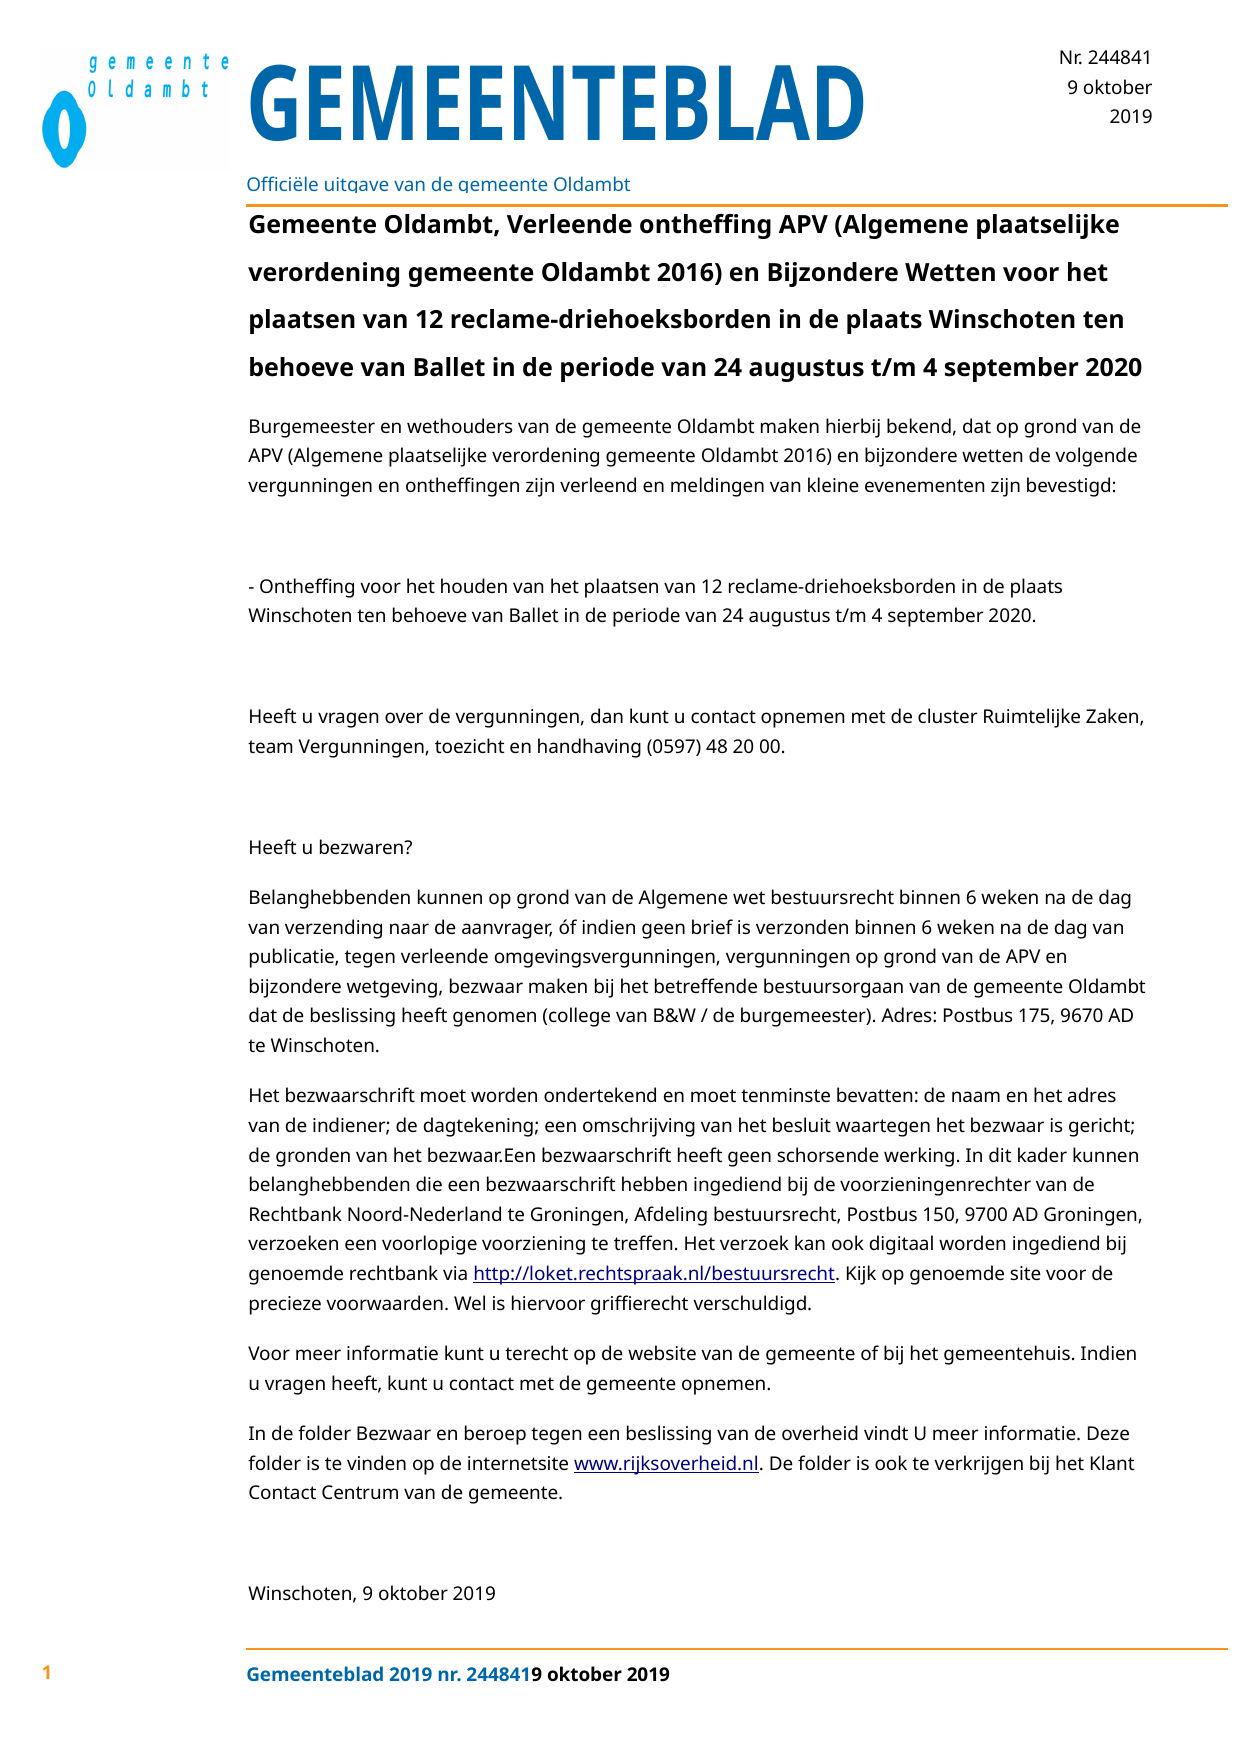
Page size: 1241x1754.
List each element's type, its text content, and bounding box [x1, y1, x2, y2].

picture [41, 47, 231, 172]
text Het bezwaarschrift moet worden ondertekend en moet tenminste bevatten: de naam en het adres van de indiener; de dagtekening; een omschrijving van het besluit waartegen het bezwaar is gericht; de gronden van het bezwaar.Een bezwaarschrift heeft geen schorsende werking. In dit kader kunnen belanghebbenden die een bezwaarschrift hebben ingediend bij de voorzieningenrechter van de Rechtbank Noord-Nederland te Groningen, Afdeling bestuursrecht, Postbus 150, 9700 AD Groningen, verzoeken een voorlopige voorziening te treffen. Het verzoek kan ook digitaal worden ingediend bij genoemde rechtbank via http://loket.rechtspraak.nl/bestuursrecht. Kijk op genoemde site voor de precieze voorwaarden. Wel is hiervoor griffierecht verschuldigd. [248, 1083, 1152, 1316]
text In de folder Bezwaar en beroep tegen een beslissing van de overheid vindt U meer informatie. Deze folder is te vinden op de internetsite www.rijksoverheid.nl. De folder is ook te verkrijgen bij het Klant Contact Centrum van de gemeente. [248, 1420, 1152, 1505]
text Winschoten, 9 oktober 2019 [248, 1580, 1152, 1606]
text Voor meer informatie kunt u terecht op de website van de gemeente of bij het gemeentehuis. Indien u vragen heeft, kunt u contact met de gemeente opnemen. [248, 1340, 1152, 1396]
text Burgemeester en wethouders van de gemeente Oldambt maken hierbij bekend, dat op grond van de APV (Algemene plaatselijke verordening gemeente Oldambt 2016) en bijzondere wetten de volgende vergunningen en ontheffingen zijn verleend en meldingen van kleine evenementen zijn bevestigd: [248, 413, 1152, 498]
text Gemeente Oldambt, Verleende ontheffing APV (Algemene plaatselijke verordening gemeente Oldambt 2016) en Bijzondere Wetten voor het plaatsen van 12 reclame-driehoeksborden in de plaats Winschoten ten behoeve van Ballet in de periode van 24 augustus t/m 4 september 2020 [248, 207, 1152, 384]
text Heeft u vragen over de vergunningen, dan kunt u contact opnemen met de cluster Ruimtelijke Zaken, team Vergunningen, toezicht en handhaving (0597) 48 20 00. [248, 703, 1152, 759]
text Belanghebbenden kunnen op grond van de Algemene wet bestuursrecht binnen 6 weken na de dag van verzending naar de aanvrager, óf indien geen brief is verzonden binnen 6 weken na de dag van publicatie, tegen verleende omgevingsvergunningen, vergunningen op grond van de APV en bijzondere wetgeving, bezwaar maken bij het betreffende bestuursorgaan van de gemeente Oldambt dat de beslissing heeft genomen (college van B&W / de burgemeester). Adres: Postbus 175, 9670 AD te Winschoten. [248, 884, 1152, 1058]
text Heeft u bezwaren? [248, 834, 1152, 860]
text - Ontheffing voor het houden van het plaatsen van 12 reclame-driehoeksborden in de plaats Winschoten ten behoeve van Ballet in de periode van 24 augustus t/m 4 september 2020. [248, 573, 1152, 628]
